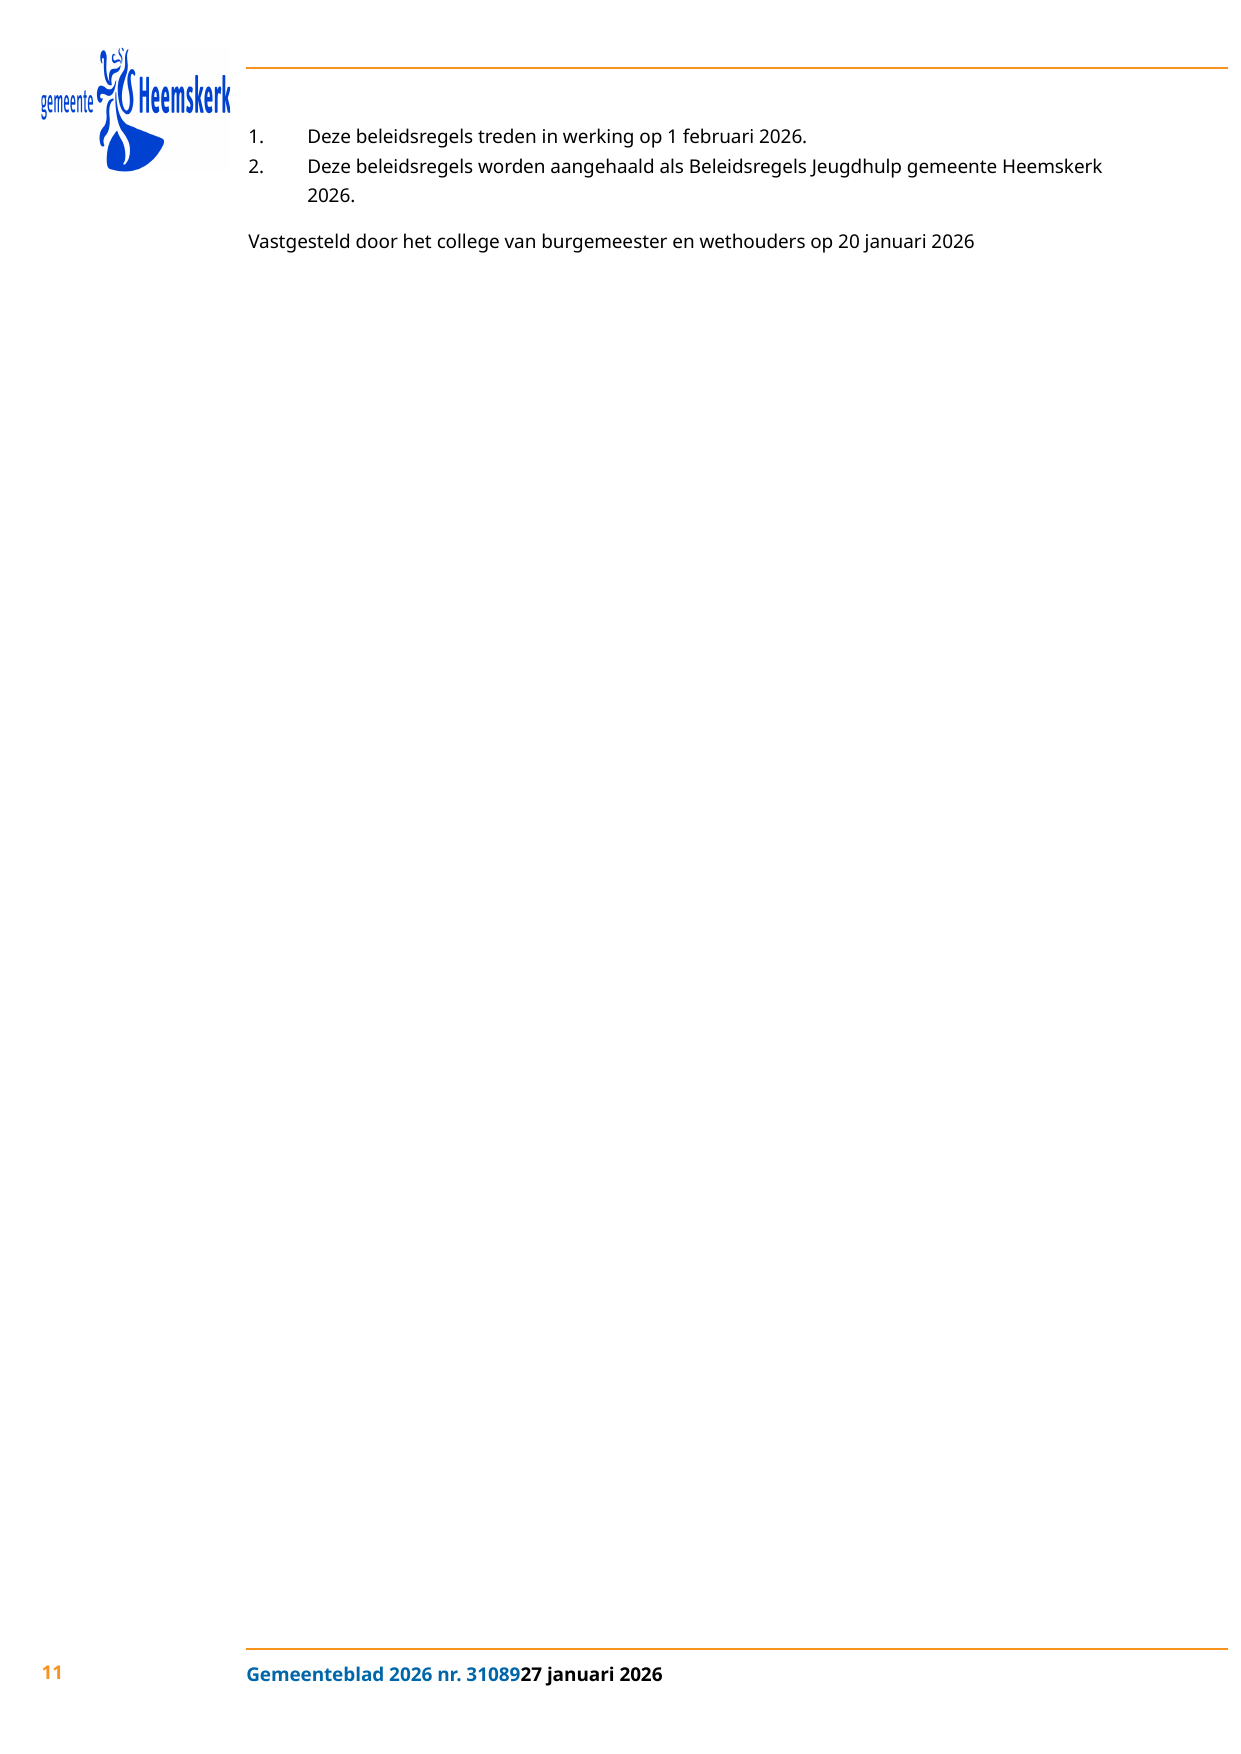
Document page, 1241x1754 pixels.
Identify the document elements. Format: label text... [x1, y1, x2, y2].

list Deze beleidsregels worden aangehaald als Beleidsregels Jeugdhulp gemeente Heemskerk 2026. [248, 153, 1152, 208]
list Deze beleidsregels treden in werking op 1 februari 2026. [248, 123, 1152, 149]
picture [41, 47, 231, 172]
text Vastgesteld door het college van burgemeester en wethouders op 20 januari 2026 [248, 228, 1152, 254]
